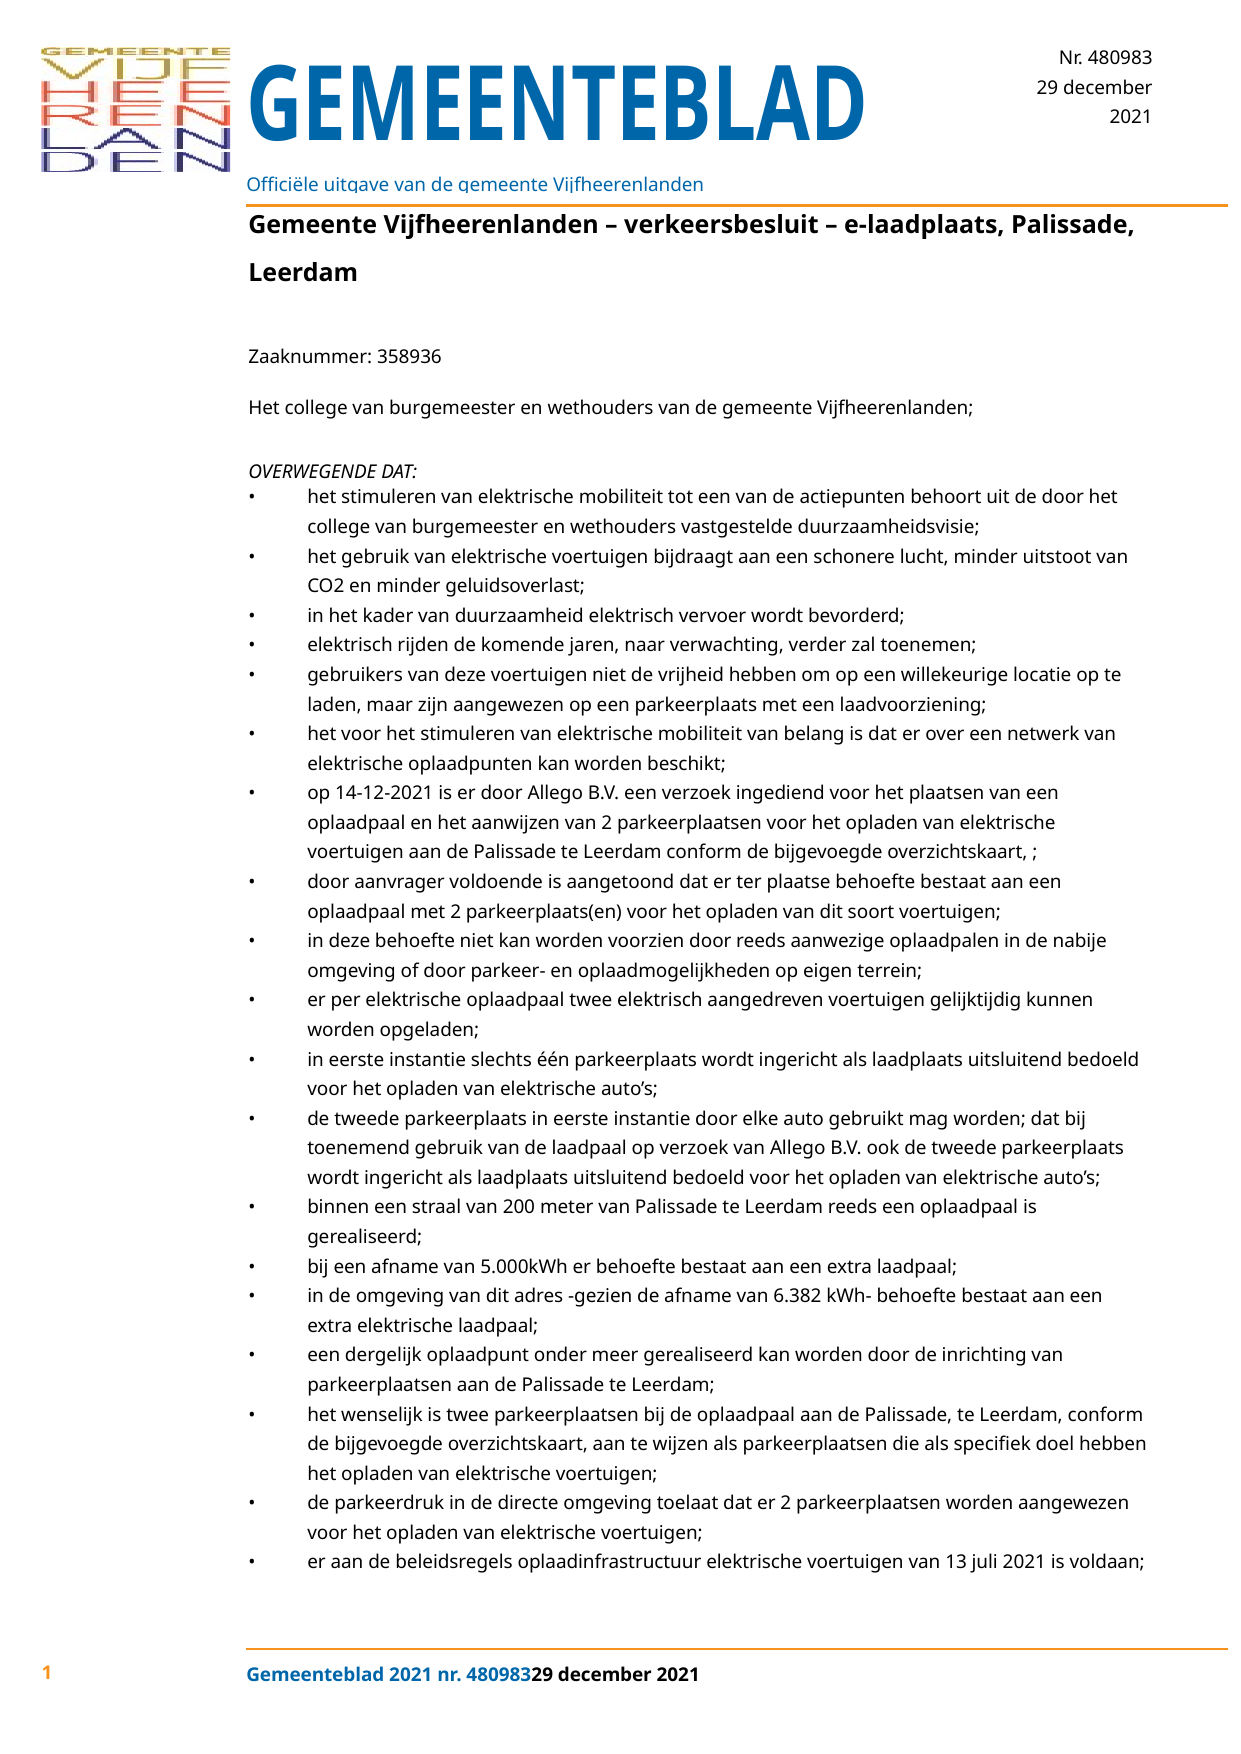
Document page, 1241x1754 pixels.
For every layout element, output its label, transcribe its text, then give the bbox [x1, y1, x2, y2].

list het wenselijk is twee parkeerplaatsen bij de oplaadpaal aan de Palissade, te Leerdam, conform de bijgevoegde overzichtskaart, aan te wijzen als parkeerplaatsen die als specifiek doel hebben het opladen van elektrische voertuigen; [248, 1401, 1152, 1486]
list het voor het stimuleren van elektrische mobiliteit van belang is dat er over een netwerk van elektrische oplaadpunten kan worden beschikt; [248, 720, 1152, 776]
list het stimuleren van elektrische mobiliteit tot een van de actiepunten behoort uit de door het college van burgemeester en wethouders vastgestelde duurzaamheidsvisie; [248, 484, 1152, 539]
list er aan de beleidsregels oplaadinfrastructuur elektrische voertuigen van 13 juli 2021 is voldaan; [248, 1549, 1152, 1574]
text Zaaknummer: 358936 [248, 344, 1152, 369]
list elektrisch rijden de komende jaren, naar verwachting, verder zal toenemen; [248, 632, 1152, 657]
list in eerste instantie slechts één parkeerplaats wordt ingericht als laadplaats uitsluitend bedoeld voor het opladen van elektrische auto’s; [248, 1046, 1152, 1101]
list de tweede parkeerplaats in eerste instantie door elke auto gebruikt mag worden; dat bij toenemend gebruik van de laadpaal op verzoek van Allego B.V. ook de tweede parkeerplaats wordt ingericht als laadplaats uitsluitend bedoeld voor het opladen van elektrische auto’s; [248, 1105, 1152, 1190]
list in deze behoefte niet kan worden voorzien door reeds aanwezige oplaadpalen in de nabije omgeving of door parkeer- en oplaadmogelijkheden op eigen terrein; [248, 927, 1152, 983]
text Gemeente Vijfheerenlanden – verkeersbesluit – e-laadplaats, Palissade, Leerdam [248, 207, 1152, 288]
text Het college van burgemeester en wethouders van de gemeente Vijfheerenlanden; [248, 394, 1152, 420]
picture [41, 47, 231, 172]
list er per elektrische oplaadpaal twee elektrisch aangedreven voertuigen gelijktijdig kunnen worden opgeladen; [248, 987, 1152, 1042]
list de parkeerdruk in de directe omgeving toelaat dat er 2 parkeerplaatsen worden aangewezen voor het opladen van elektrische voertuigen; [248, 1489, 1152, 1545]
list bij een afname van 5.000kWh er behoefte bestaat aan een extra laadpaal; [248, 1253, 1152, 1279]
list door aanvrager voldoende is aangetoond dat er ter plaatse behoefte bestaat aan een oplaadpaal met 2 parkeerplaats(en) voor het opladen van dit soort voertuigen; [248, 868, 1152, 924]
list een dergelijk oplaadpunt onder meer gerealiseerd kan worden door de inrichting van parkeerplaatsen aan de Palissade te Leerdam; [248, 1342, 1152, 1397]
list in de omgeving van dit adres -gezien de afname van 6.382 kWh- behoefte bestaat aan een extra elektrische laadpaal; [248, 1282, 1152, 1338]
list op 14-12-2021 is er door Allego B.V. een verzoek ingediend voor het plaatsen van een oplaadpaal en het aanwijzen van 2 parkeerplaatsen voor het opladen van elektrische voertuigen aan de Palissade te Leerdam conform de bijgevoegde overzichtskaart, ; [248, 779, 1152, 864]
text OVERWEGENDE DAT: [248, 458, 1152, 484]
list het gebruik van elektrische voertuigen bijdraagt aan een schonere lucht, minder uitstoot van CO2 en minder geluidsoverlast; [248, 543, 1152, 598]
list in het kader van duurzaamheid elektrisch vervoer wordt bevorderd; [248, 602, 1152, 628]
list gebruikers van deze voertuigen niet de vrijheid hebben om op een willekeurige locatie op te laden, maar zijn aangewezen op een parkeerplaats met een laadvoorziening; [248, 661, 1152, 717]
list binnen een straal van 200 meter van Palissade te Leerdam reeds een oplaadpaal is gerealiseerd; [248, 1194, 1152, 1249]
